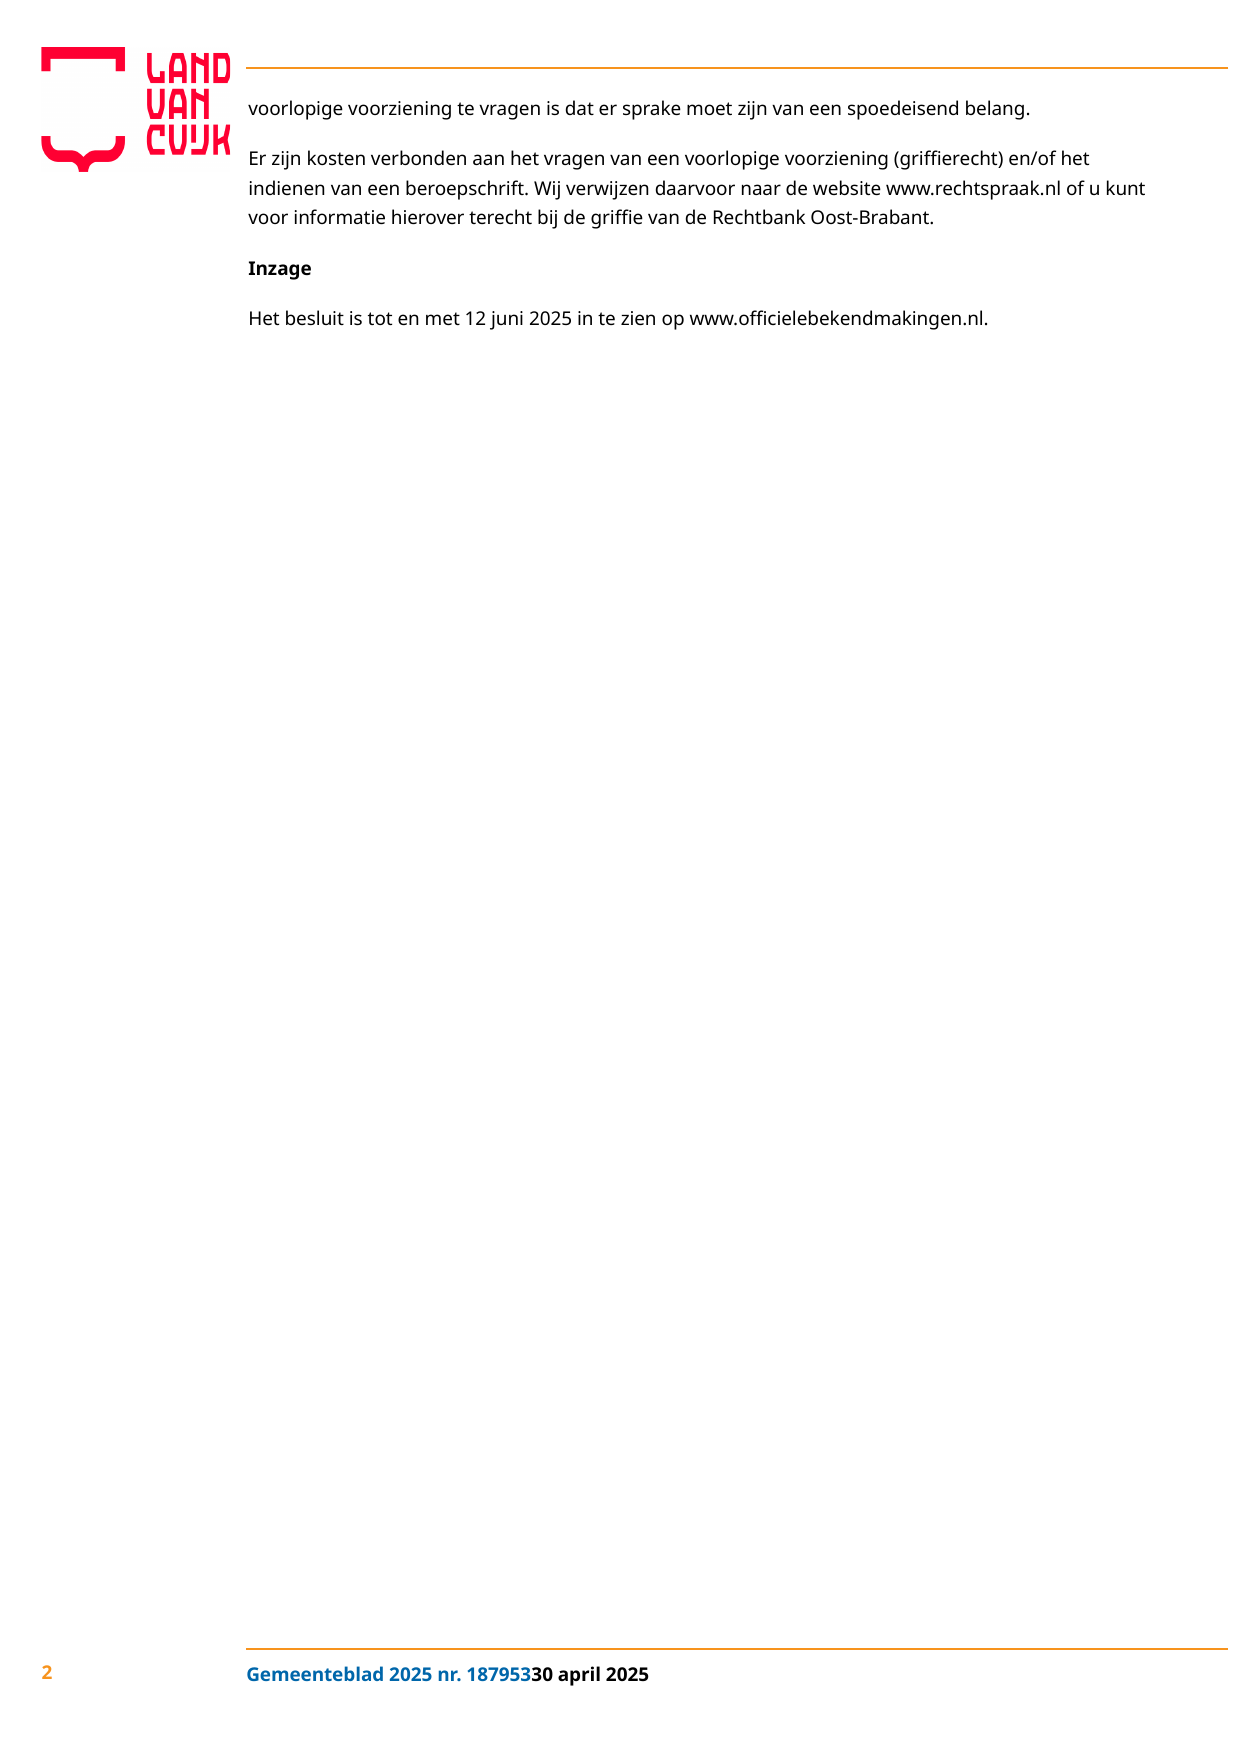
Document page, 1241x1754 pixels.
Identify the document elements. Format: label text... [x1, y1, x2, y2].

text Inzage [248, 255, 1152, 281]
text Het besluit is tot en met 12 juni 2025 in te zien op www.officielebekendmakingen.nl. [248, 305, 1152, 331]
text voorlopige voorziening te vragen is dat er sprake moet zijn van een spoedeisend belang. [248, 95, 1152, 121]
picture [41, 47, 231, 172]
text Er zijn kosten verbonden aan het vragen van een voorlopige voorziening (griffierecht) en/of het indienen van een beroepschrift. Wij verwijzen daarvoor naar de website www.rechtspraak.nl of u kunt voor informatie hierover terecht bij de griffie van de Rechtbank Oost-Brabant. [248, 145, 1152, 230]
